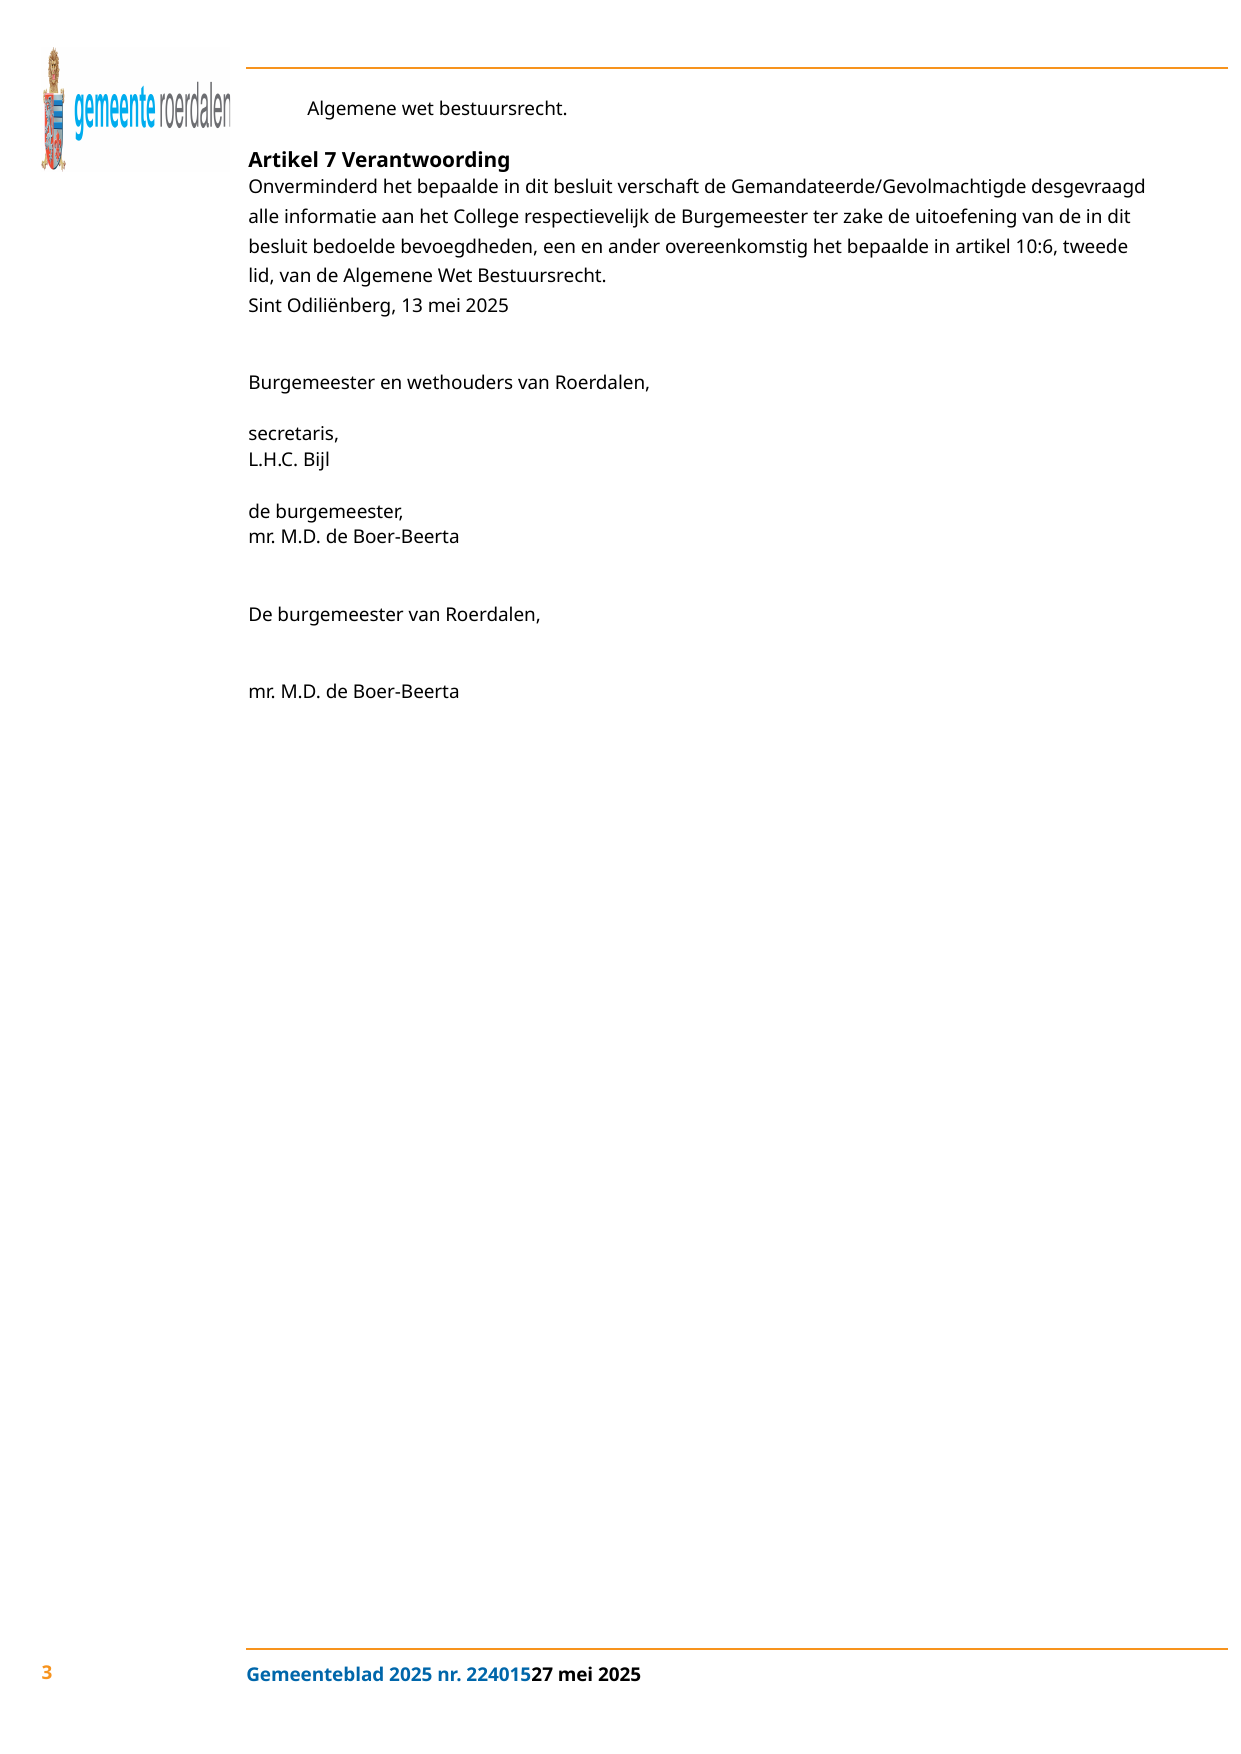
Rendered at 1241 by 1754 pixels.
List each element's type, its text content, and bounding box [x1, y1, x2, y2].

text De burgemeester van Roerdalen, [248, 601, 1152, 626]
text Artikel 7 Verantwoording [248, 145, 1152, 174]
text mr. M.D. de Boer-Beerta [248, 523, 1152, 549]
text L.H.C. Bijl [248, 446, 1152, 472]
text Sint Odiliënberg, 13 mei 2025 [248, 292, 1152, 318]
list Algemene wet bestuursrecht. [248, 95, 1152, 121]
picture [41, 47, 231, 172]
text Onverminderd het bepaalde in dit besluit verschaft de Gemandateerde/Gevolmachtigde desgevraagd alle informatie aan het College respectievelijk de Burgemeester ter zake de uitoefening van de in dit besluit bedoelde bevoegdheden, een en ander overeenkomstig het bepaalde in artikel 10:6, tweede lid, van de Algemene Wet Bestuursrecht. [248, 174, 1152, 288]
text mr. M.D. de Boer-Beerta [248, 678, 1152, 704]
text Burgemeester en wethouders van Roerdalen, [248, 369, 1152, 395]
text de burgemeester, [248, 498, 1152, 523]
text secretaris, [248, 421, 1152, 446]
